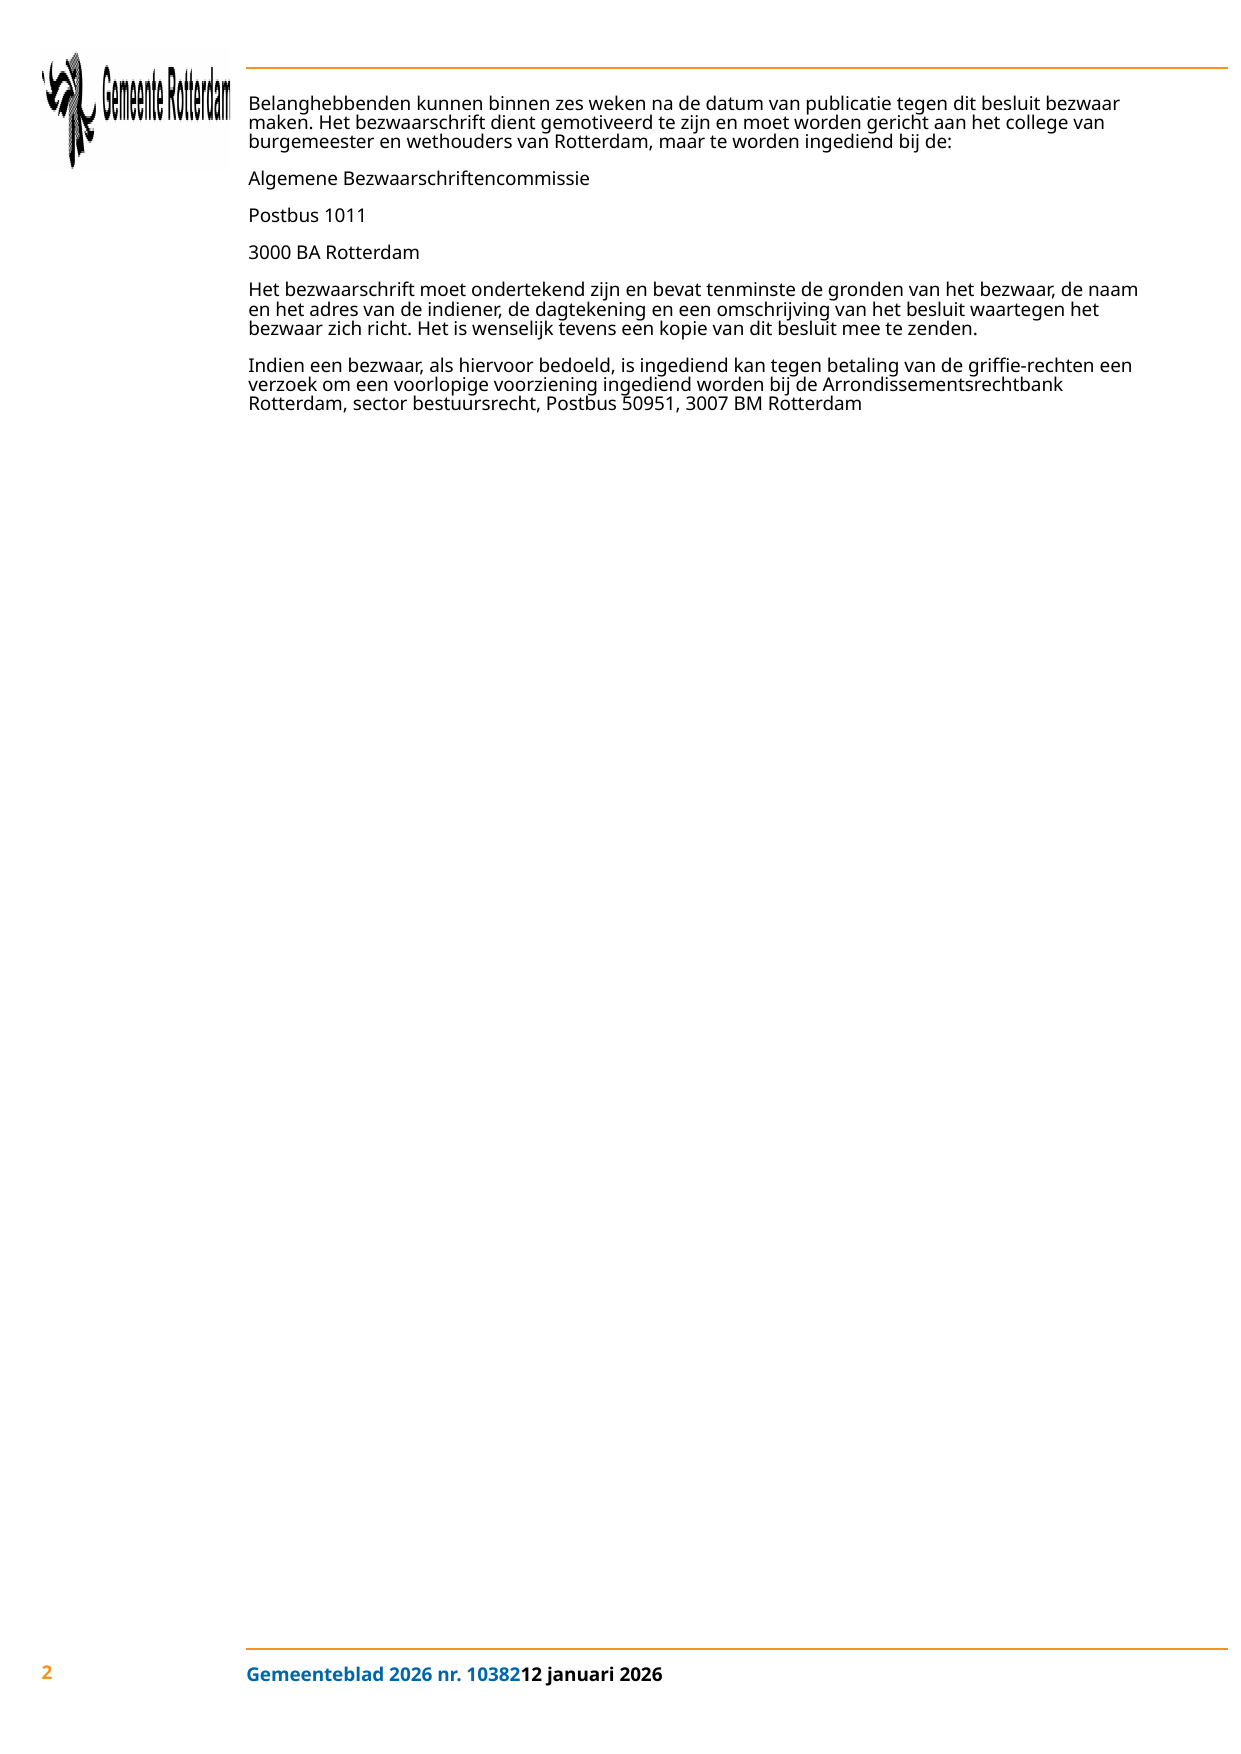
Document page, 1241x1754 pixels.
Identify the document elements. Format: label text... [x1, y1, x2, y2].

text Algemene Bezwaarschriftencommissie [248, 170, 1152, 189]
text Postbus 1011 [248, 207, 1152, 227]
text Indien een bezwaar, als hiervoor bedoeld, is ingediend kan tegen betaling van de griffie-rechten een verzoek om een voorlopige voorziening ingediend worden bij de Arrondissementsrechtbank Rotterdam, sector bestuursrecht, Postbus 50951, 3007 BM Rotterdam [248, 357, 1152, 414]
picture [41, 47, 231, 172]
text Belanghebbenden kunnen binnen zes weken na de datum van publicatie tegen dit besluit bezwaar maken. Het bezwaarschrift dient gemotiveerd te zijn en moet worden gericht aan het college van burgemeester en wethouders van Rotterdam, maar te worden ingediend bij de: [248, 95, 1152, 153]
text 3000 BA Rotterdam [248, 244, 1152, 263]
text Het bezwaarschrift moet ondertekend zijn en bevat tenminste de gronden van het bezwaar, de naam en het adres van de indiener, de dagtekening en een omschrijving van het besluit waartegen het bezwaar zich richt. Het is wenselijk tevens een kopie van dit besluit mee te zenden. [248, 281, 1152, 339]
